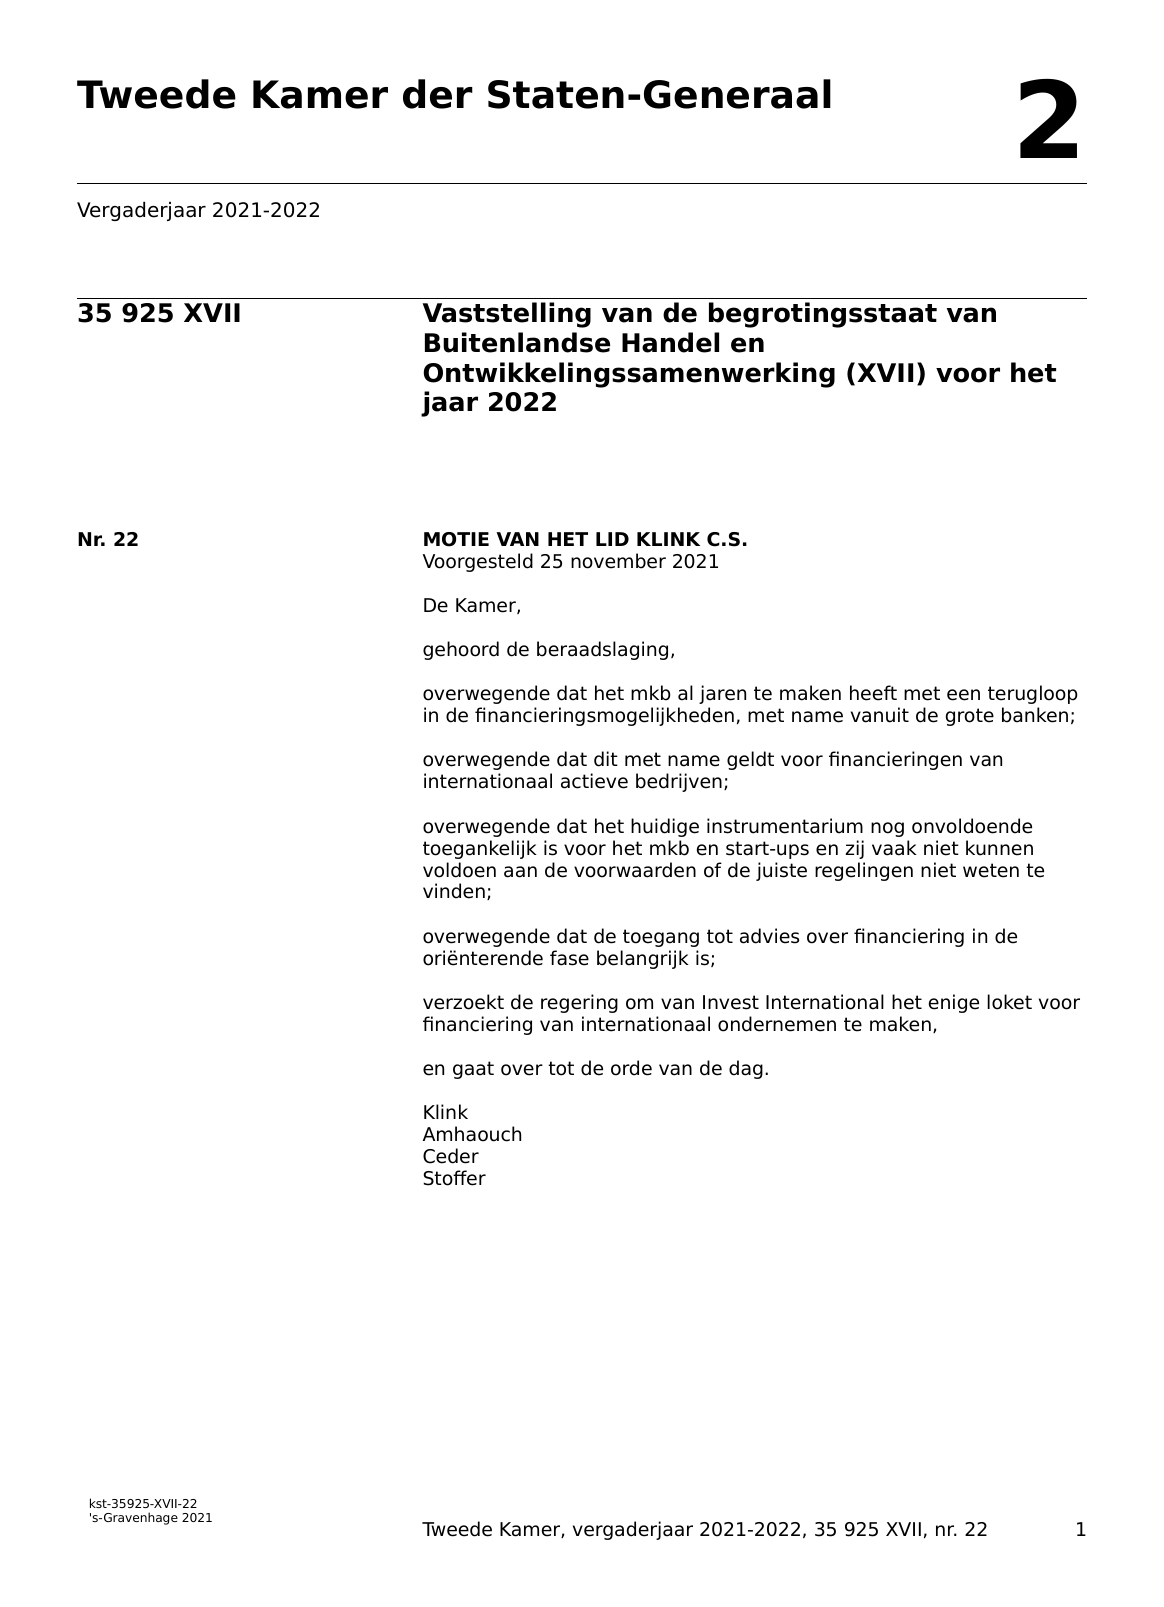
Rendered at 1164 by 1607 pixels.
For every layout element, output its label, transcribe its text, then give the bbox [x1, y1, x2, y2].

text Amhaouch [422, 1124, 1087, 1146]
text Ceder [422, 1146, 1087, 1168]
text overwegende dat het mkb al jaren te maken heeft met een terugloop in de financieringsmogelijkheden, met name vanuit de grote banken; [422, 683, 1087, 727]
subtitle Nr. 22 MOTIE VAN HET LID KLINK C.S. [77, 529, 1087, 551]
table_header Tweede Kamer der Staten-Generaal [77, 59, 886, 183]
text en gaat over tot de orde van de dag. [422, 1058, 1087, 1080]
text overwegende dat het huidige instrumentarium nog onvoldoende toegankelijk is voor het mkb en start-ups en zij vaak niet kunnen voldoen aan de voorwaarden of de juiste regelingen niet weten te vinden; [422, 816, 1087, 903]
text De Kamer, [422, 595, 1087, 617]
table_cell Vergaderjaar 2021-2022 [77, 184, 1087, 298]
text kst-35925-XVII-22 [88, 1497, 323, 1511]
text gehoord de beraadslaging, [422, 639, 1087, 661]
text verzoekt de regering om van Invest International het enige loket voor financiering van internationaal ondernemen te maken, [422, 992, 1087, 1036]
subtitle 35 925 XVII Vaststelling van de begrotingsstaat van Buitenlandse Handel en Ontwikkelingssamenwerking (XVII) voor het jaar 2022 [77, 299, 1087, 418]
text overwegende dat de toegang tot advies over financiering in de oriënterende fase belangrijk is; [422, 926, 1087, 969]
table_header 2 [886, 59, 1087, 183]
text Stoffer [422, 1168, 1087, 1190]
text Voorgesteld 25 november 2021 [422, 551, 1087, 573]
text Klink [422, 1102, 1087, 1124]
text 's-Gravenhage 2021 [88, 1511, 323, 1525]
text overwegende dat dit met name geldt voor financieringen van internationaal actieve bedrijven; [422, 749, 1087, 793]
